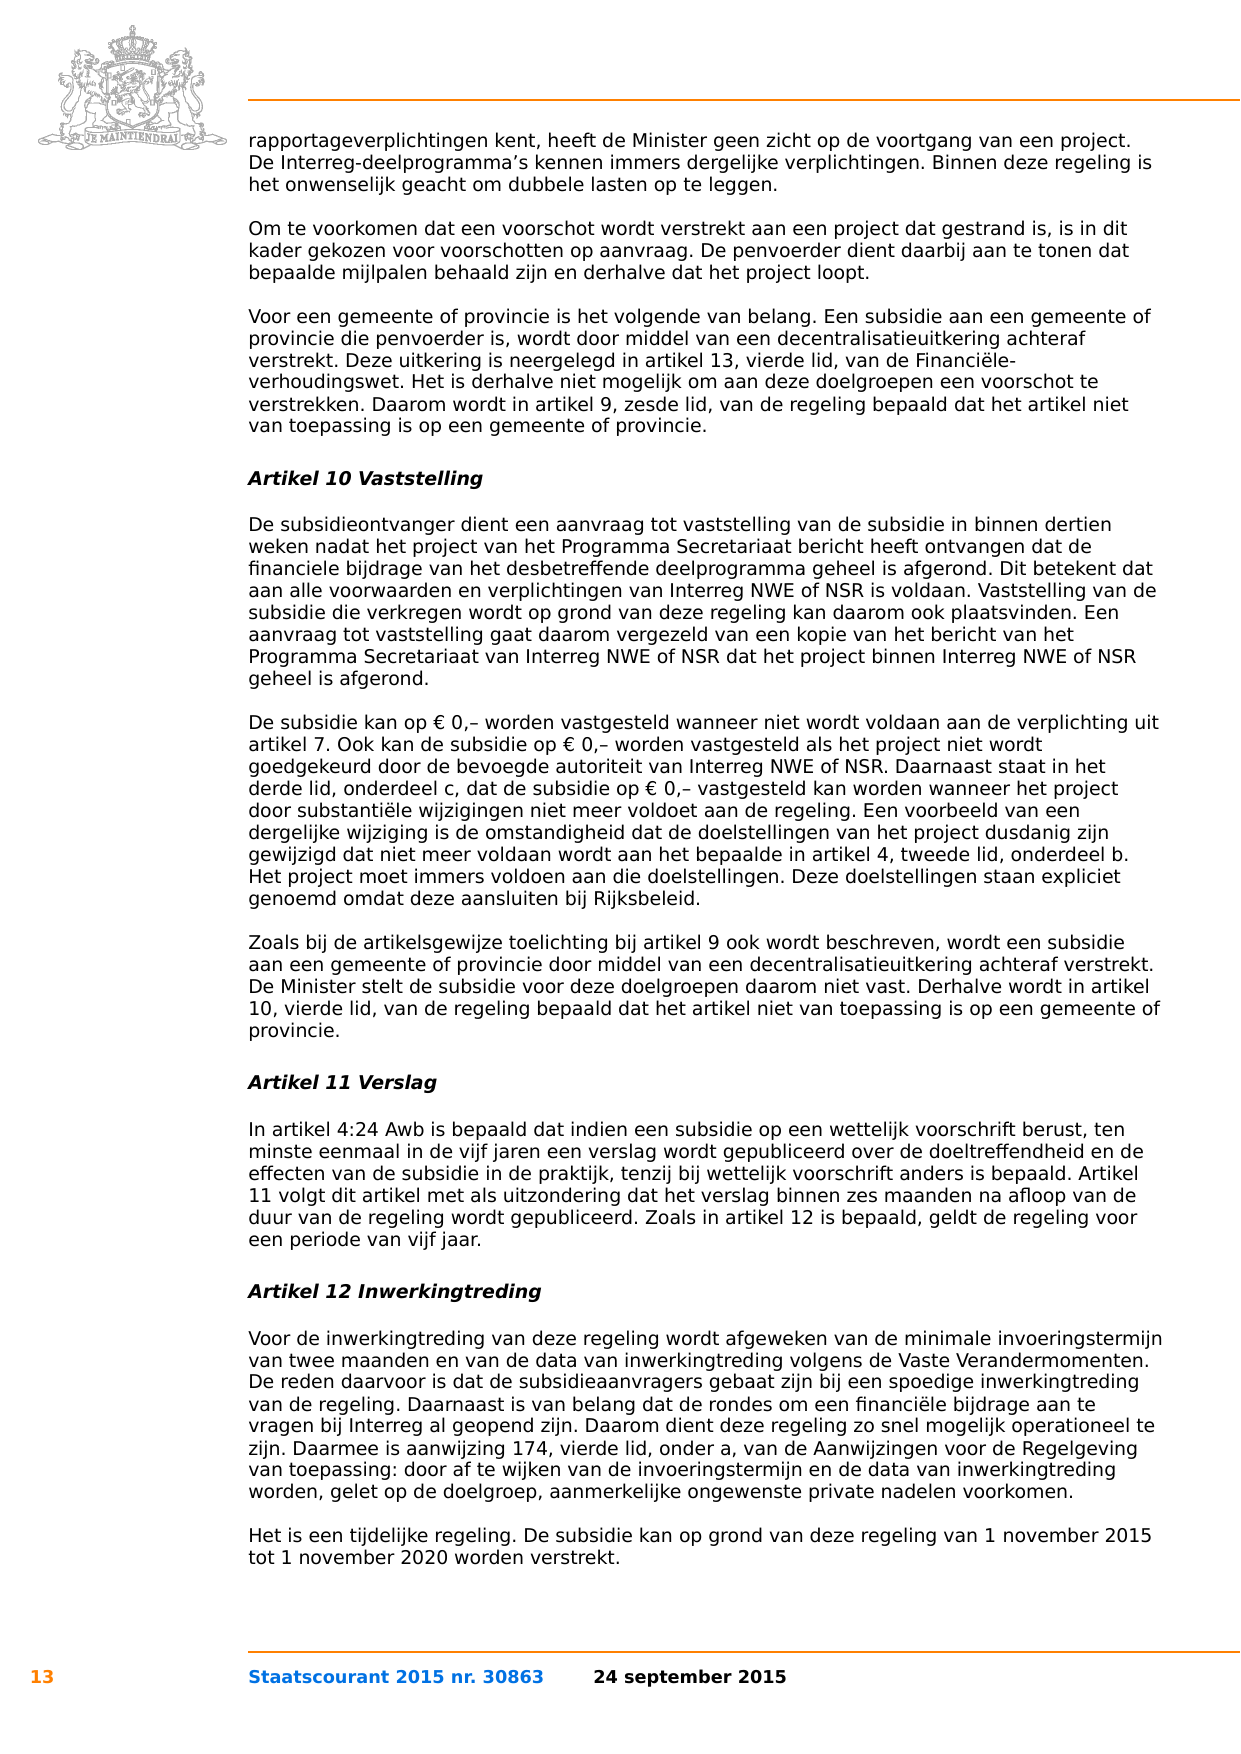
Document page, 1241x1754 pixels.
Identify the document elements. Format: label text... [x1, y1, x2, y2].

text Het is een tijdelijke regeling. De subsidie kan op grond van deze regeling van 1 november 2015 tot 1 november 2020 worden verstrekt. [248, 1525, 1163, 1569]
subtitle Artikel 11 Verslag [248, 1072, 1163, 1094]
text In artikel 4:24 Awb is bepaald dat indien een subsidie op een wettelijk voorschrift berust, ten minste eenmaal in de vijf jaren een verslag wordt gepubliceerd over de doeltreffendheid en de effecten van de subsidie in de praktijk, tenzij bij wettelijk voorschrift anders is bepaald. Artikel 11 volgt dit artikel met als uitzondering dat het verslag binnen zes maanden na afloop van de duur van de regeling wordt gepubliceerd. Zoals in artikel 12 is bepaald, geldt de regeling voor een periode van vijf jaar. [248, 1119, 1163, 1251]
text De subsidieontvanger dient een aanvraag tot vaststelling van de subsidie in binnen dertien weken nadat het project van het Programma Secretariaat bericht heeft ontvangen dat de financiele bijdrage van het desbetreffende deelprogramma geheel is afgerond. Dit betekent dat aan alle voorwaarden en verplichtingen van Interreg NWE of NSR is voldaan. Vaststelling van de subsidie die verkregen wordt op grond van deze regeling kan daarom ook plaatsvinden. Een aanvraag tot vaststelling gaat daarom vergezeld van een kopie van het bericht van het Programma Secretariaat van Interreg NWE of NSR dat het project binnen Interreg NWE of NSR geheel is afgerond. [248, 514, 1163, 690]
text Voor de inwerkingtreding van deze regeling wordt afgeweken van de minimale invoeringstermijn van twee maanden en van de data van inwerkingtreding volgens de Vaste Verandermomenten. De reden daarvoor is dat de subsidieaanvragers gebaat zijn bij een spoedige inwerkingtreding van de regeling. Daarnaast is van belang dat de rondes om een financiële bijdrage aan te vragen bij Interreg al geopend zijn. Daarom dient deze regeling zo snel mogelijk operationeel te zijn. Daarmee is aanwijzing 174, vierde lid, onder a, van de Aanwijzingen voor de Regelgeving van toepassing: door af te wijken van de invoeringstermijn en de data van inwerkingtreding worden, gelet op de doelgroep, aanmerkelijke ongewenste private nadelen voorkomen. [248, 1327, 1163, 1503]
text rapportageverplichtingen kent, heeft de Minister geen zicht op de voortgang van een project. De Interreg-deelprogramma’s kennen immers dergelijke verplichtingen. Binnen deze regeling is het onwenselijk geacht om dubbele lasten op te leggen. [248, 130, 1163, 196]
text Om te voorkomen dat een voorschot wordt verstrekt aan een project dat gestrand is, is in dit kader gekozen voor voorschotten op aanvraag. De penvoerder dient daarbij aan te tonen dat bepaalde mijlpalen behaald zijn en derhalve dat het project loopt. [248, 218, 1163, 284]
text Zoals bij de artikelsgewijze toelichting bij artikel 9 ook wordt beschreven, wordt een subsidie aan een gemeente of provincie door middel van een decentralisatieuitkering achteraf verstrekt. De Minister stelt de subsidie voor deze doelgroepen daarom niet vast. Derhalve wordt in artikel 10, vierde lid, van de regeling bepaald dat het artikel niet van toepassing is op een gemeente of provincie. [248, 932, 1163, 1042]
subtitle Artikel 12 Inwerkingtreding [248, 1281, 1163, 1302]
text De subsidie kan op € 0,– worden vastgesteld wanneer niet wordt voldaan aan de verplichting uit artikel 7. Ook kan de subsidie op € 0,– worden vastgesteld als het project niet wordt goedgekeurd door de bevoegde autoriteit van Interreg NWE of NSR. Daarnaast staat in het derde lid, onderdeel c, dat de subsidie op € 0,– vastgesteld kan worden wanneer het project door substantiële wijzigingen niet meer voldoet aan de regeling. Een voorbeeld van een dergelijke wijziging is de omstandigheid dat de doelstellingen van het project dusdanig zijn gewijzigd dat niet meer voldaan wordt aan het bepaalde in artikel 4, tweede lid, onderdeel b. Het project moet immers voldoen aan die doelstellingen. Deze doelstellingen staan expliciet genoemd omdat deze aansluiten bij Rijksbeleid. [248, 712, 1163, 910]
text Voor een gemeente of provincie is het volgende van belang. Een subsidie aan een gemeente of provincie die penvoerder is, wordt door middel van een decentralisatieuitkering achteraf verstrekt. Deze uitkering is neergelegd in artikel 13, vierde lid, van de Financiële-verhoudingswet. Het is derhalve niet mogelijk om aan deze doelgroepen een voorschot te verstrekken. Daarom wordt in artikel 9, zesde lid, van de regeling bepaald dat het artikel niet van toepassing is op een gemeente of provincie. [248, 306, 1163, 437]
picture [38, 25, 227, 150]
subtitle Artikel 10 Vaststelling [248, 467, 1163, 489]
